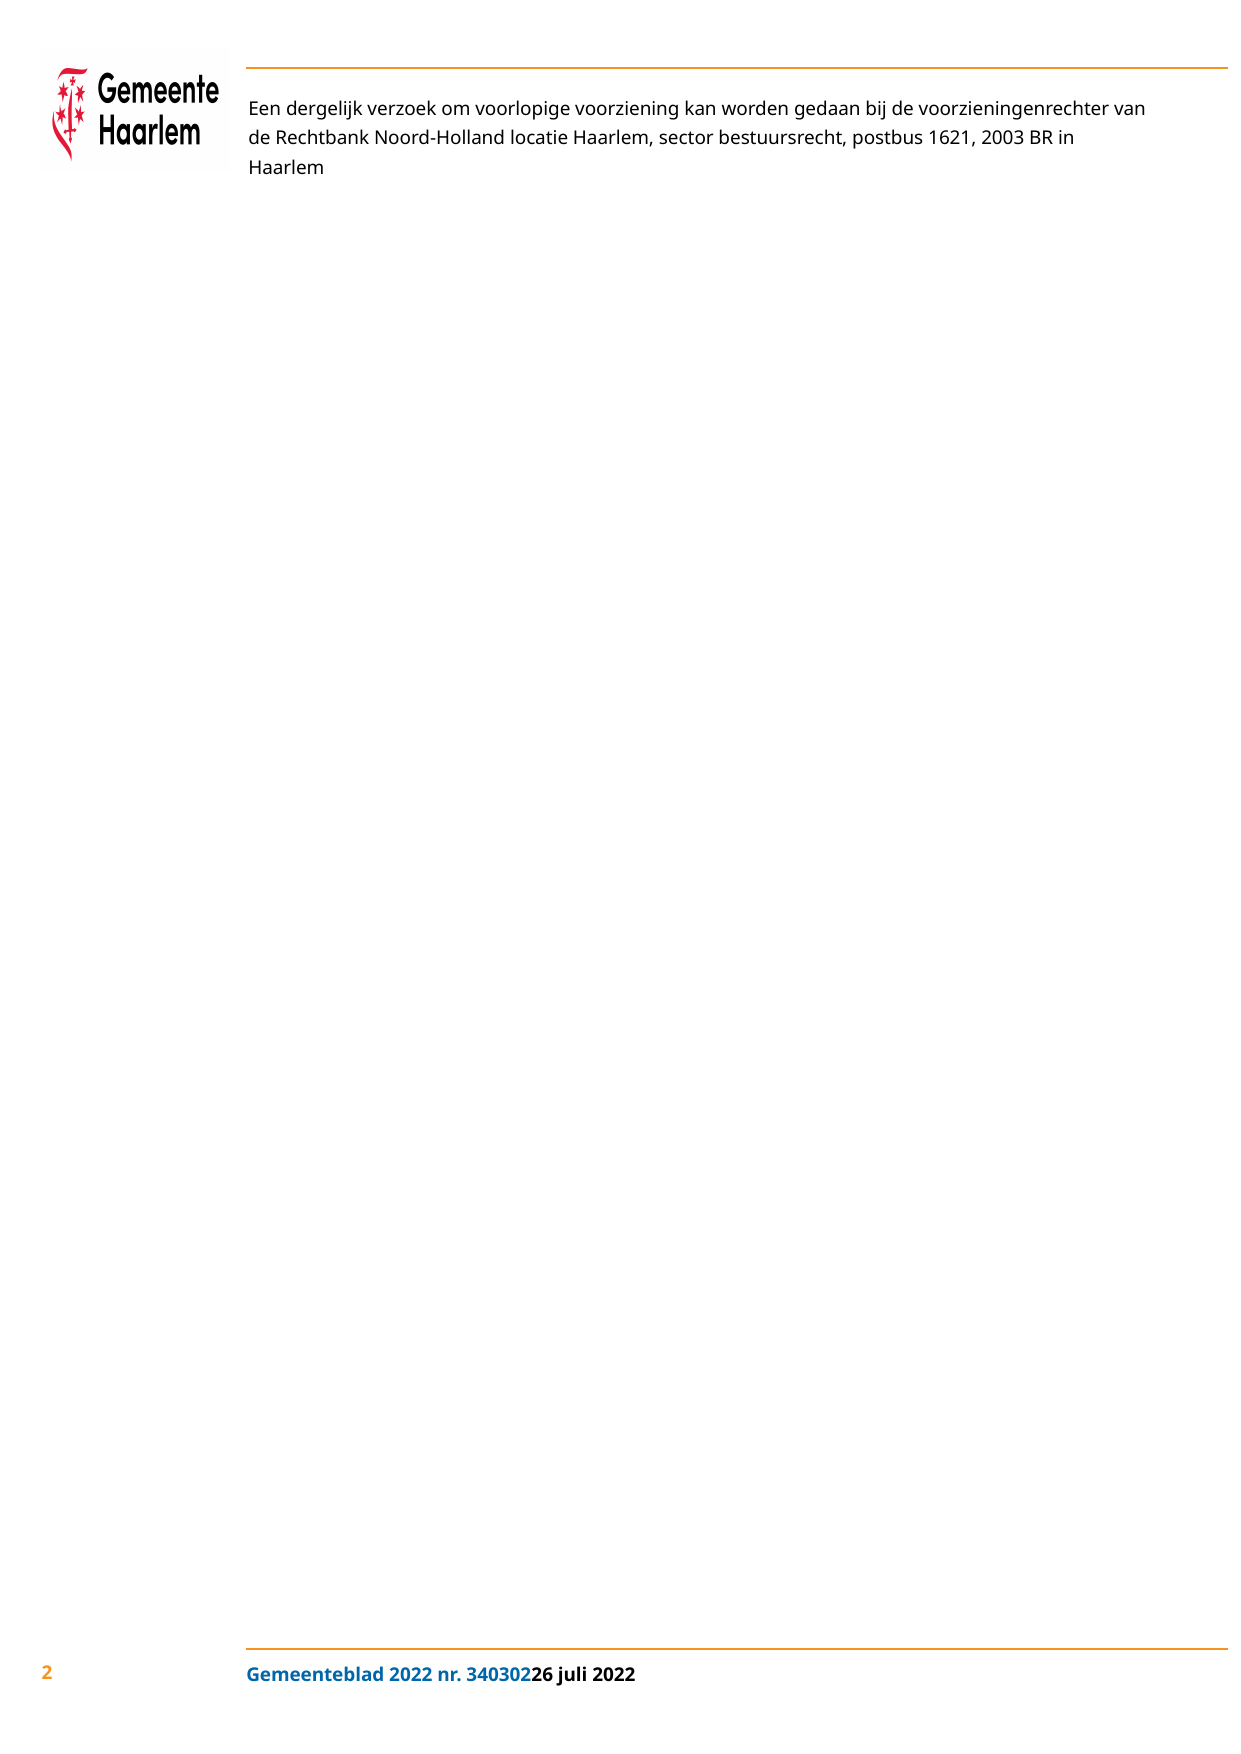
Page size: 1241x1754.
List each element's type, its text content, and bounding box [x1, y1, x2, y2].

picture [41, 47, 231, 172]
text Een dergelijk verzoek om voorlopige voorziening kan worden gedaan bij de voorzieningenrechter van de Rechtbank Noord-Holland locatie Haarlem, sector bestuursrecht, postbus 1621, 2003 BR in Haarlem [248, 95, 1152, 180]
